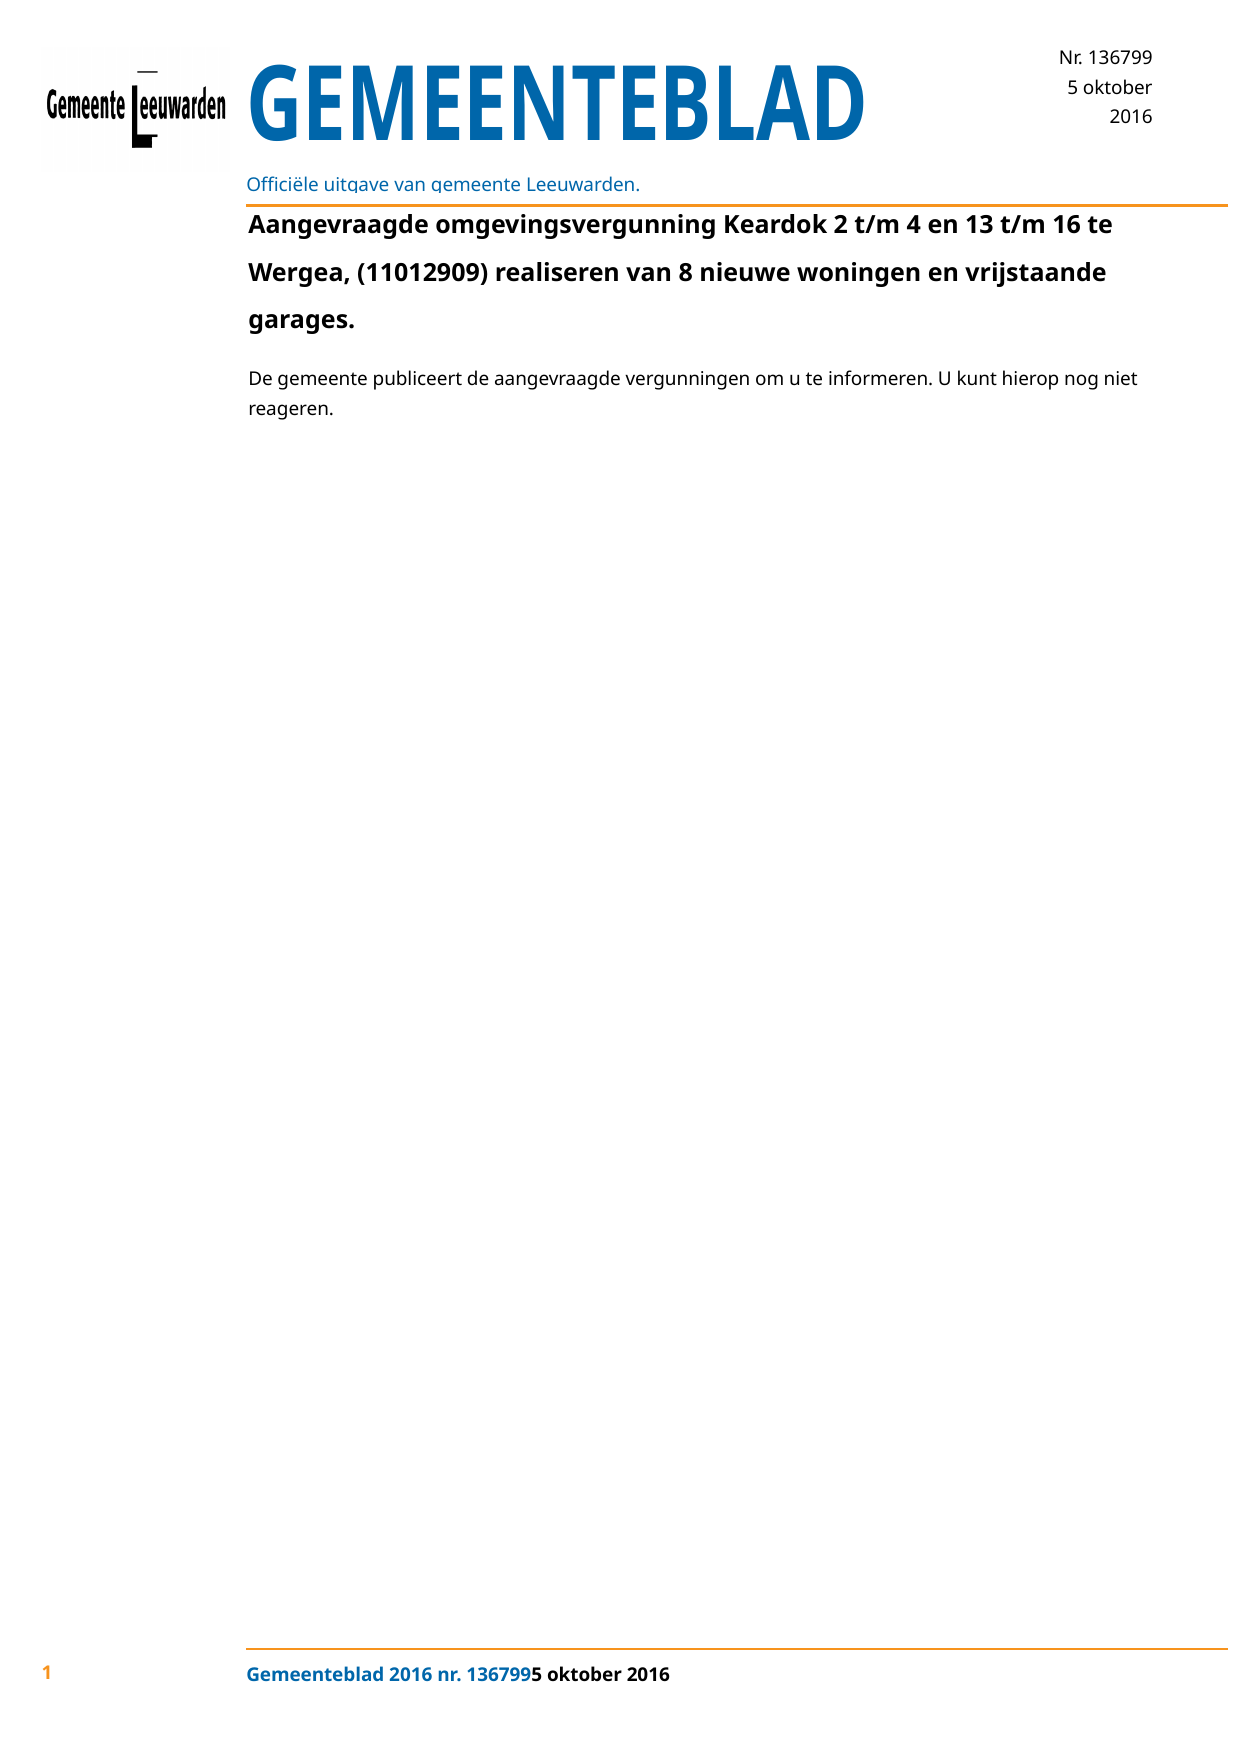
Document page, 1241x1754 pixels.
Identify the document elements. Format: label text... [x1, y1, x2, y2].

text Aangevraagde omgevingsvergunning Keardok 2 t/m 4 en 13 t/m 16 te Wergea, (11012909) realiseren van 8 nieuwe woningen en vrijstaande garages. [248, 207, 1152, 336]
text De gemeente publiceert de aangevraagde vergunningen om u te informeren. U kunt hierop nog niet reageren. [248, 366, 1152, 421]
picture [41, 47, 231, 172]
